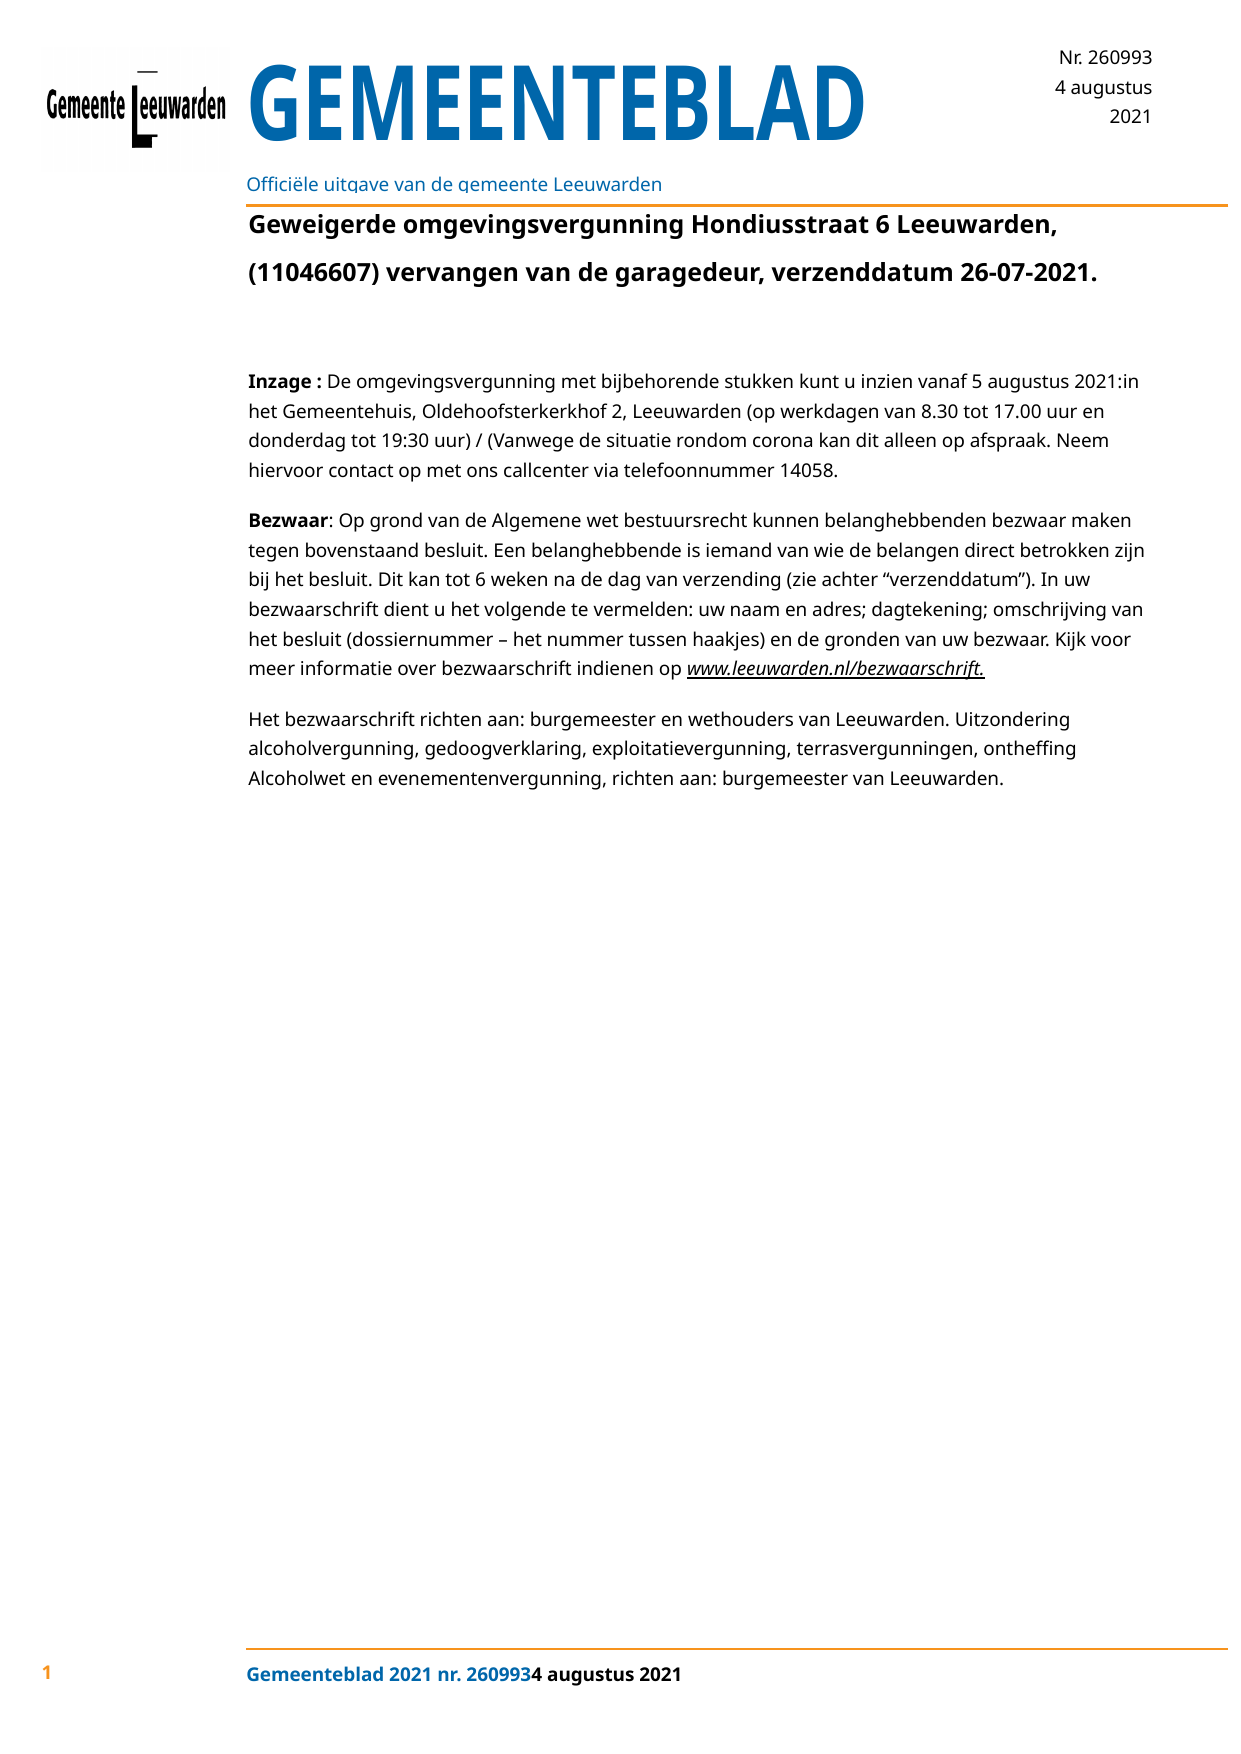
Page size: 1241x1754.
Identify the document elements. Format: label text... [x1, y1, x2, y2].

text Het bezwaarschrift richten aan: burgemeester en wethouders van Leeuwarden. Uitzondering alcoholvergunning, gedoogverklaring, exploitatievergunning, terrasvergunningen, ontheffing Alcoholwet en evenementenvergunning, richten aan: burgemeester van Leeuwarden. [248, 706, 1152, 791]
picture [41, 47, 231, 172]
text Geweigerde omgevingsvergunning Hondiusstraat 6 Leeuwarden, (11046607) vervangen van de garagedeur, verzenddatum 26-07-2021. [248, 207, 1152, 288]
text Bezwaar: Op grond van de Algemene wet bestuursrecht kunnen belanghebbenden bezwaar maken tegen bovenstaand besluit. Een belanghebbende is iemand van wie de belangen direct betrokken zijn bij het besluit. Dit kan tot 6 weken na de dag van verzending (zie achter “verzenddatum”). In uw bezwaarschrift dient u het volgende te vermelden: uw naam en adres; dagtekening; omschrijving van het besluit (dossiernummer – het nummer tussen haakjes) en de gronden van uw bezwaar. Kijk voor meer informatie over bezwaarschrift indienen op www.leeuwarden.nl/bezwaarschrift. [248, 507, 1152, 681]
text Inzage : De omgevingsvergunning met bijbehorende stukken kunt u inzien vanaf 5 augustus 2021:in het Gemeentehuis, Oldehoofsterkerkhof 2, Leeuwarden (op werkdagen van 8.30 tot 17.00 uur en donderdag tot 19:30 uur) / (Vanwege de situatie rondom corona kan dit alleen op afspraak. Neem hiervoor contact op met ons callcenter via telefoonnummer 14058. [248, 368, 1152, 483]
